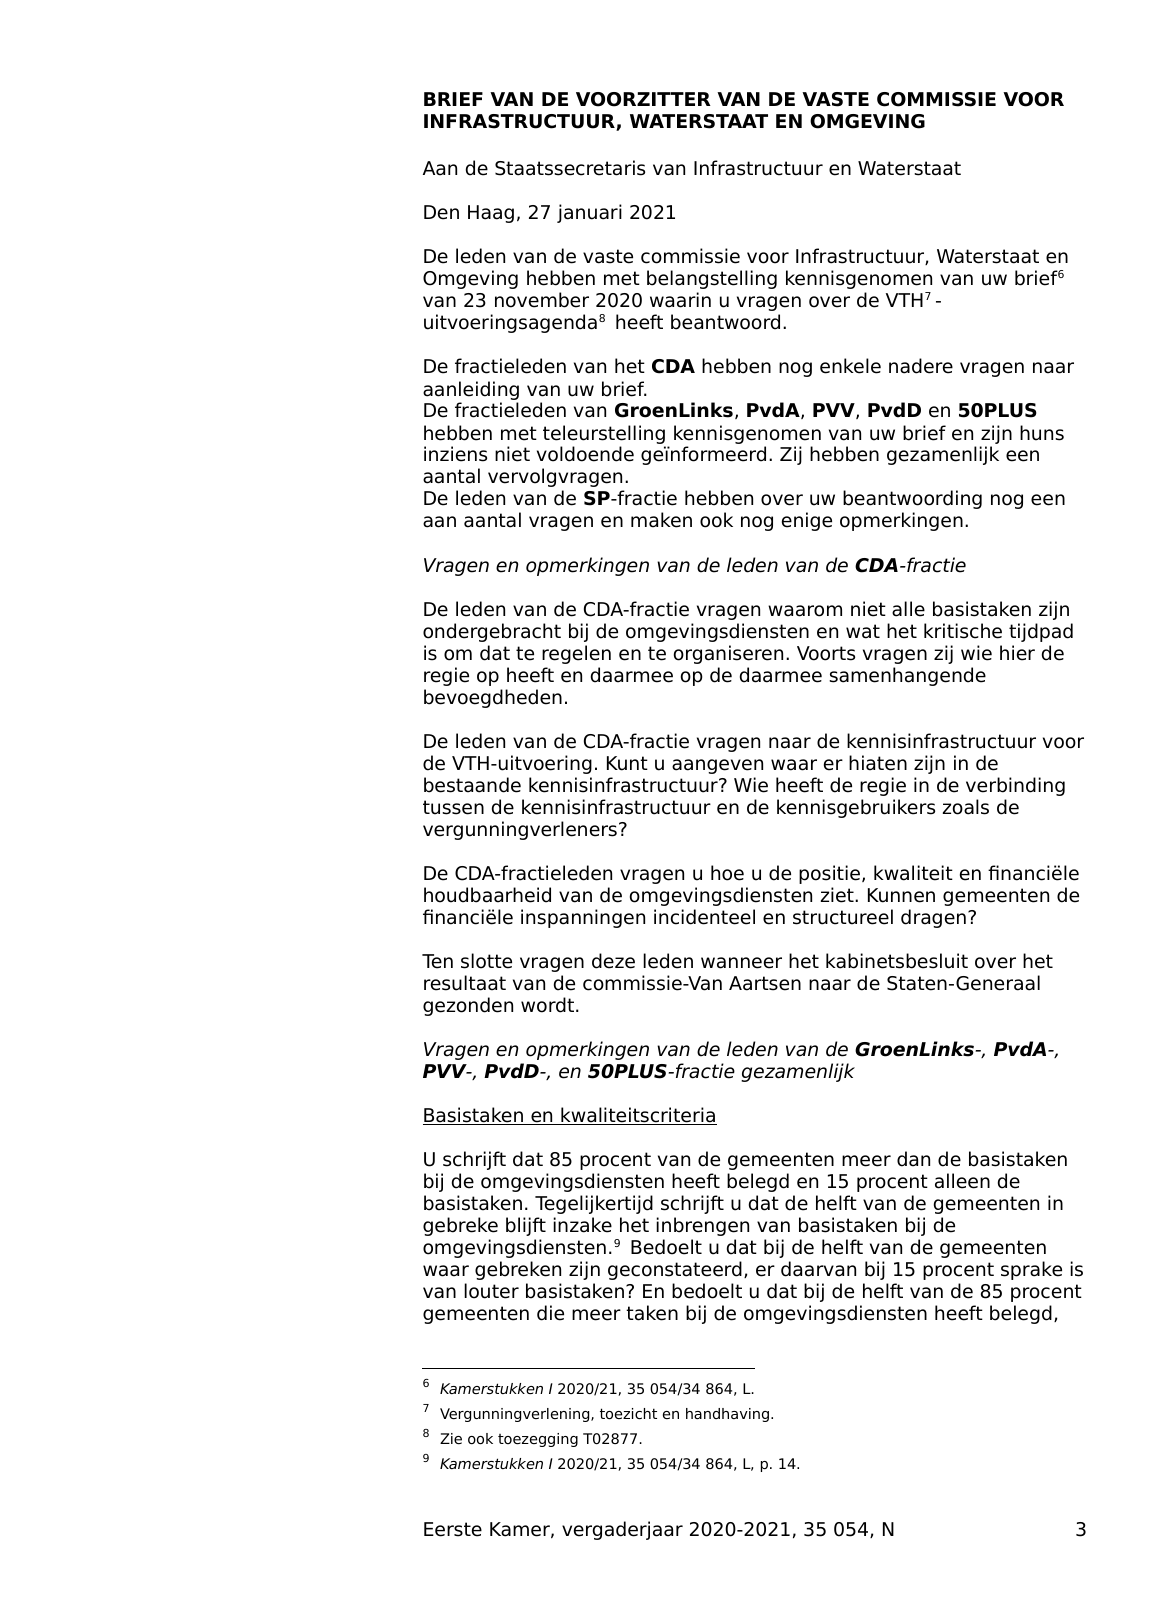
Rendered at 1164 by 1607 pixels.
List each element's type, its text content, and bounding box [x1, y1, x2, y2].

text Aan de Staatssecretaris van Infrastructuur en Waterstaat [422, 158, 1087, 180]
text De leden van de vaste commissie voor Infrastructuur, Waterstaat en Omgeving hebben met belangstelling kennisgenomen van uw brief van 23 november 2020 waarin u vragen over de VTH-uitvoeringsagenda heeft beantwoord. [422, 246, 1087, 334]
text De leden van de CDA-fractie vragen naar de kennisinfrastructuur voor de VTH-uitvoering. Kunt u aangeven waar er hiaten zijn in de bestaande kennisinfrastructuur? Wie heeft de regie in de verbinding tussen de kennisinfrastructuur en de kennisgebruikers zoals de vergunningverleners? [422, 731, 1087, 841]
text Vergunningverlening, toezicht en handhaving. [422, 1402, 1087, 1424]
text Kamerstukken I 2020/21, 35 054/34 864, L, p. 14. [422, 1452, 1087, 1474]
subtitle BRIEF VAN DE VOORZITTER VAN DE VASTE COMMISSIE VOOR INFRASTRUCTUUR, WATERSTAAT EN OMGEVING [422, 89, 1087, 133]
subtitle Basistaken en kwaliteitscriteria [422, 1105, 1087, 1127]
text Ten slotte vragen deze leden wanneer het kabinetsbesluit over het resultaat van de commissie-Van Aartsen naar de Staten-Generaal gezonden wordt. [422, 951, 1087, 1017]
text De fractieleden van GroenLinks, PvdA, PVV, PvdD en 50PLUS hebben met teleurstelling kennisgenomen van uw brief en zijn huns inziens niet voldoende geïnformeerd. Zij hebben gezamenlijk een aantal vervolgvragen. [422, 400, 1087, 488]
text De leden van de SP-fractie hebben over uw beantwoording nog een aan aantal vragen en maken ook nog enige opmerkingen. [422, 488, 1087, 532]
text Den Haag, 27 januari 2021 [422, 202, 1087, 224]
text De fractieleden van het CDA hebben nog enkele nadere vragen naar aanleiding van uw brief. [422, 356, 1087, 400]
subtitle Vragen en opmerkingen van de leden van de CDA-fractie [422, 554, 1087, 576]
subtitle Vragen en opmerkingen van de leden van de GroenLinks-, PvdA-, PVV-, PvdD-, en 50PLUS-fractie gezamenlijk [422, 1039, 1087, 1083]
text U schrijft dat 85 procent van de gemeenten meer dan de basistaken bij de omgevingsdiensten heeft belegd en 15 procent alleen de basistaken. Tegelijkertijd schrijft u dat de helft van de gemeenten in gebreke blijft inzake het inbrengen van basistaken bij de omgevingsdiensten. Bedoelt u dat bij de helft van de gemeenten waar gebreken zijn geconstateerd, er daarvan bij 15 procent sprake is van louter basistaken? En bedoelt u dat bij de helft van de 85 procent gemeenten die meer taken bij de omgevingsdiensten heeft belegd, [422, 1149, 1087, 1325]
text De leden van de CDA-fractie vragen waarom niet alle basistaken zijn ondergebracht bij de omgevingsdiensten en wat het kritische tijdpad is om dat te regelen en te organiseren. Voorts vragen zij wie hier de regie op heeft en daarmee op de daarmee samenhangende bevoegdheden. [422, 599, 1087, 708]
text Zie ook toezegging T02877. [422, 1427, 1087, 1449]
text De CDA-fractieleden vragen u hoe u de positie, kwaliteit en financiële houdbaarheid van de omgevingsdiensten ziet. Kunnen gemeenten de financiële inspanningen incidenteel en structureel dragen? [422, 863, 1087, 929]
text Kamerstukken I 2020/21, 35 054/34 864, L. [422, 1377, 1087, 1399]
